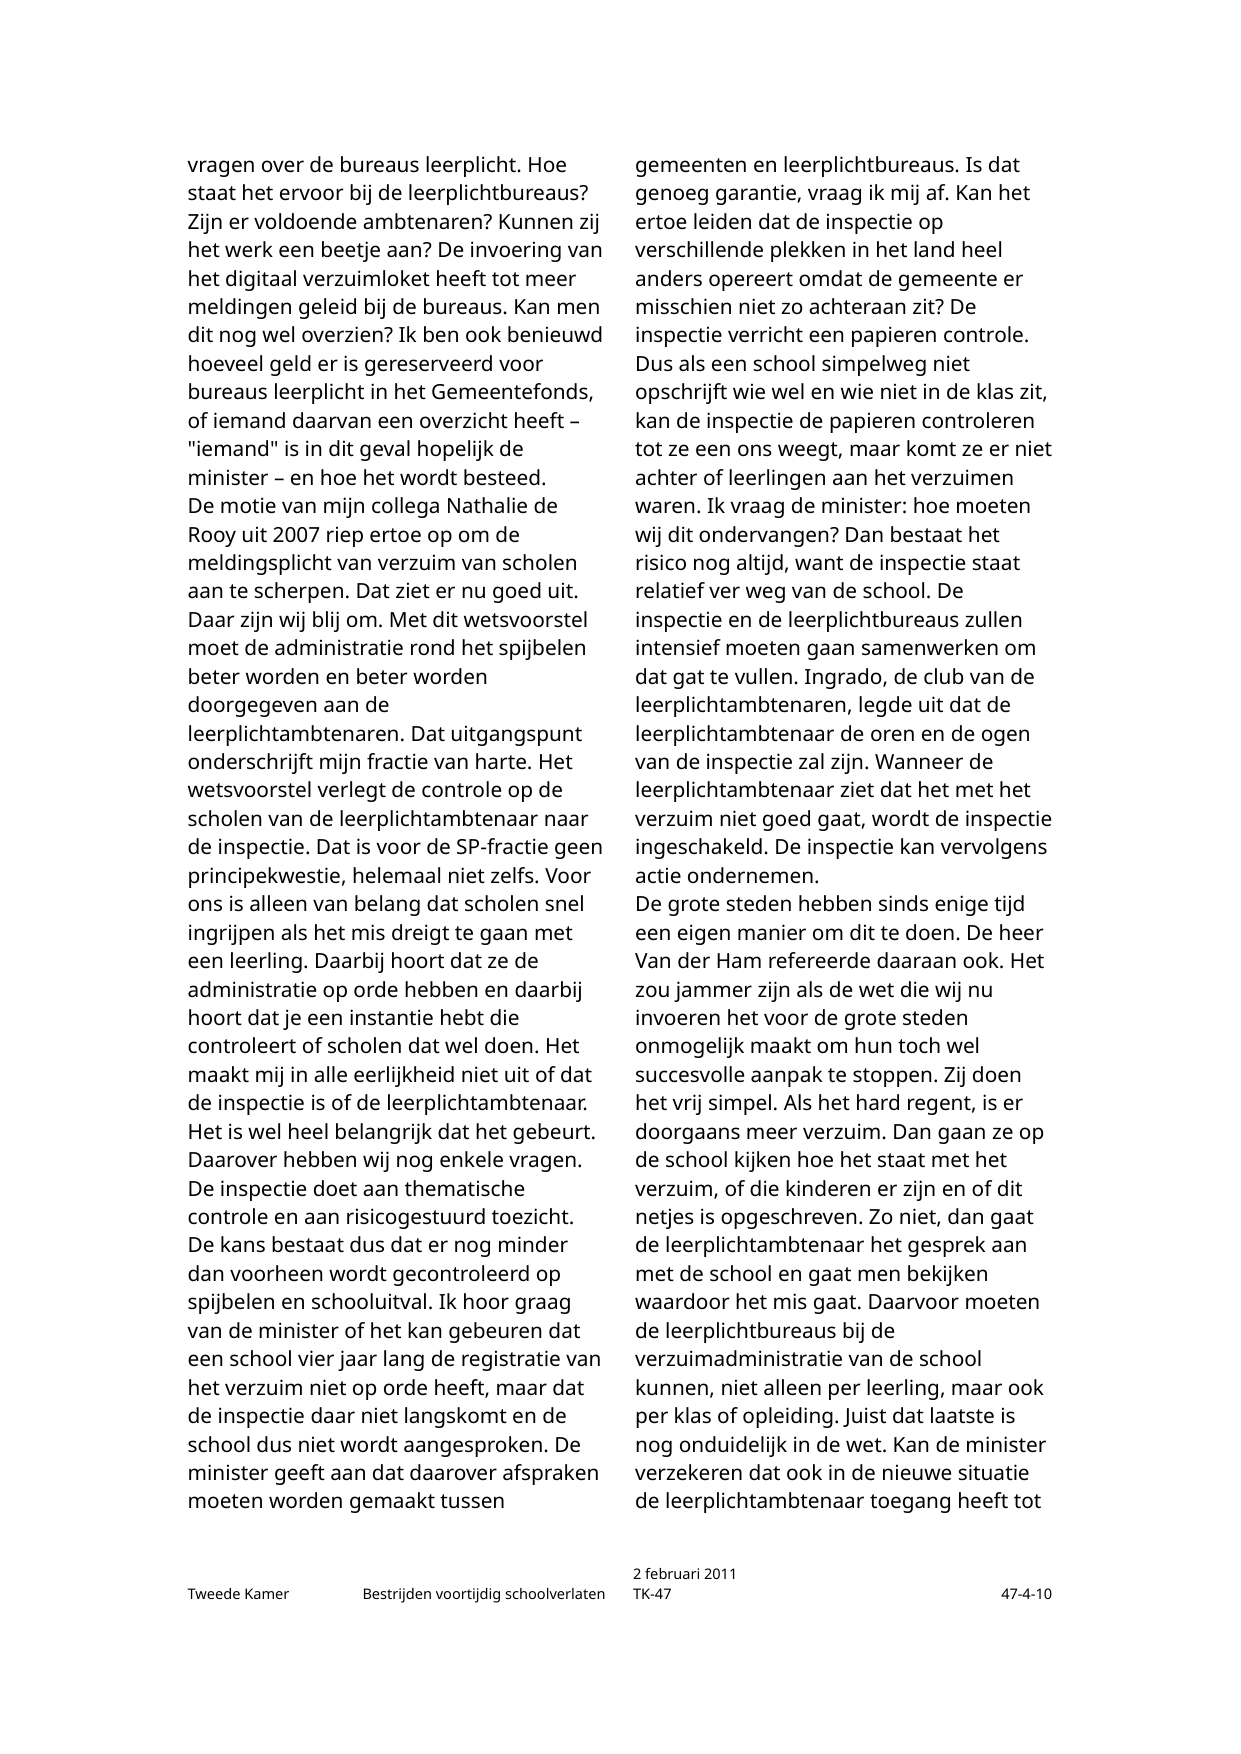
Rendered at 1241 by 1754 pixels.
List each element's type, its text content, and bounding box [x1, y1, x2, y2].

text Daarover hebben wij nog enkele vragen. De inspectie doet aan thematische controle en aan risicogestuurd toezicht. De kans bestaat dus dat er nog minder dan voorheen wordt gecontroleerd op spijbelen en schooluitval. Ik hoor graag van de minister of het kan gebeuren dat een school vier jaar lang de registratie van het verzuim niet op orde heeft, maar dat de inspectie daar niet langskomt en de school dus niet wordt aangesproken. De minister geeft aan dat daarover afspraken moeten worden gemaakt tussen [187, 1145, 605, 1515]
text De grote steden hebben sinds enige tijd een eigen manier om dit te doen. De heer Van der Ham refereerde daaraan ook. Het zou jammer zijn als de wet die wij nu invoeren het voor de grote steden onmogelijk maakt om hun toch wel succesvolle aanpak te stoppen. Zij doen het vrij simpel. Als het hard regent, is er doorgaans meer verzuim. Dan gaan ze op de school kijken hoe het staat met het verzuim, of die kinderen er zijn en of dit netjes is opgeschreven. Zo niet, dan gaat de leerplichtambtenaar het gesprek aan met de school en gaat men bekijken waardoor het mis gaat. Daarvoor moeten de leerplichtbureaus bij de verzuimadministratie van de school kunnen, niet alleen per leerling, maar ook per klas of opleiding. Juist dat laatste is nog onduidelijk in de wet. Kan de minister verzekeren dat ook in de nieuwe situatie de leerplichtambtenaar toegang heeft tot [635, 889, 1053, 1515]
text gemeenten en leerplichtbureaus. Is dat genoeg garantie, vraag ik mij af. Kan het ertoe leiden dat de inspectie op verschillende plekken in het land heel anders opereert omdat de gemeente er misschien niet zo achteraan zit? De inspectie verricht een papieren controle. Dus als een school simpelweg niet opschrijft wie wel en wie niet in de klas zit, kan de inspectie de papieren controleren tot ze een ons weegt, maar komt ze er niet achter of leerlingen aan het verzuimen waren. Ik vraag de minister: hoe moeten wij dit ondervangen? Dan bestaat het risico nog altijd, want de inspectie staat relatief ver weg van de school. De inspectie en de leerplichtbureaus zullen intensief moeten gaan samenwerken om dat gat te vullen. Ingrado, de club van de leerplichtambtenaren, legde uit dat de leerplichtambtenaar de oren en de ogen van de inspectie zal zijn. Wanneer de leerplichtambtenaar ziet dat het met het verzuim niet goed gaat, wordt de inspectie ingeschakeld. De inspectie kan vervolgens actie ondernemen. [635, 150, 1053, 889]
text De motie van mijn collega Nathalie de Rooy uit 2007 riep ertoe op om de meldingsplicht van verzuim van scholen aan te scherpen. Dat ziet er nu goed uit. Daar zijn wij blij om. Met dit wetsvoorstel moet de administratie rond het spijbelen beter worden en beter worden doorgegeven aan de leerplichtambtenaren. Dat uitgangspunt onderschrijft mijn fractie van harte. Het wetsvoorstel verlegt de controle op de scholen van de leerplichtambtenaar naar de inspectie. Dat is voor de SP-fractie geen principekwestie, helemaal niet zelfs. Voor ons is alleen van belang dat scholen snel ingrijpen als het mis dreigt te gaan met een leerling. Daarbij hoort dat ze de administratie op orde hebben en daarbij hoort dat je een instantie hebt die controleert of scholen dat wel doen. Het maakt mij in alle eerlijkheid niet uit of dat de inspectie is of de leerplichtambtenaar. Het is wel heel belangrijk dat het gebeurt. [187, 491, 605, 1145]
text vragen over de bureaus leerplicht. Hoe staat het ervoor bij de leerplichtbureaus? Zijn er voldoende ambtenaren? Kunnen zij het werk een beetje aan? De invoering van het digitaal verzuimloket heeft tot meer meldingen geleid bij de bureaus. Kan men dit nog wel overzien? Ik ben ook benieuwd hoeveel geld er is gereserveerd voor bureaus leerplicht in het Gemeentefonds, of iemand daarvan een overzicht heeft – "iemand" is in dit geval hopelijk de minister – en hoe het wordt besteed. [187, 150, 605, 491]
